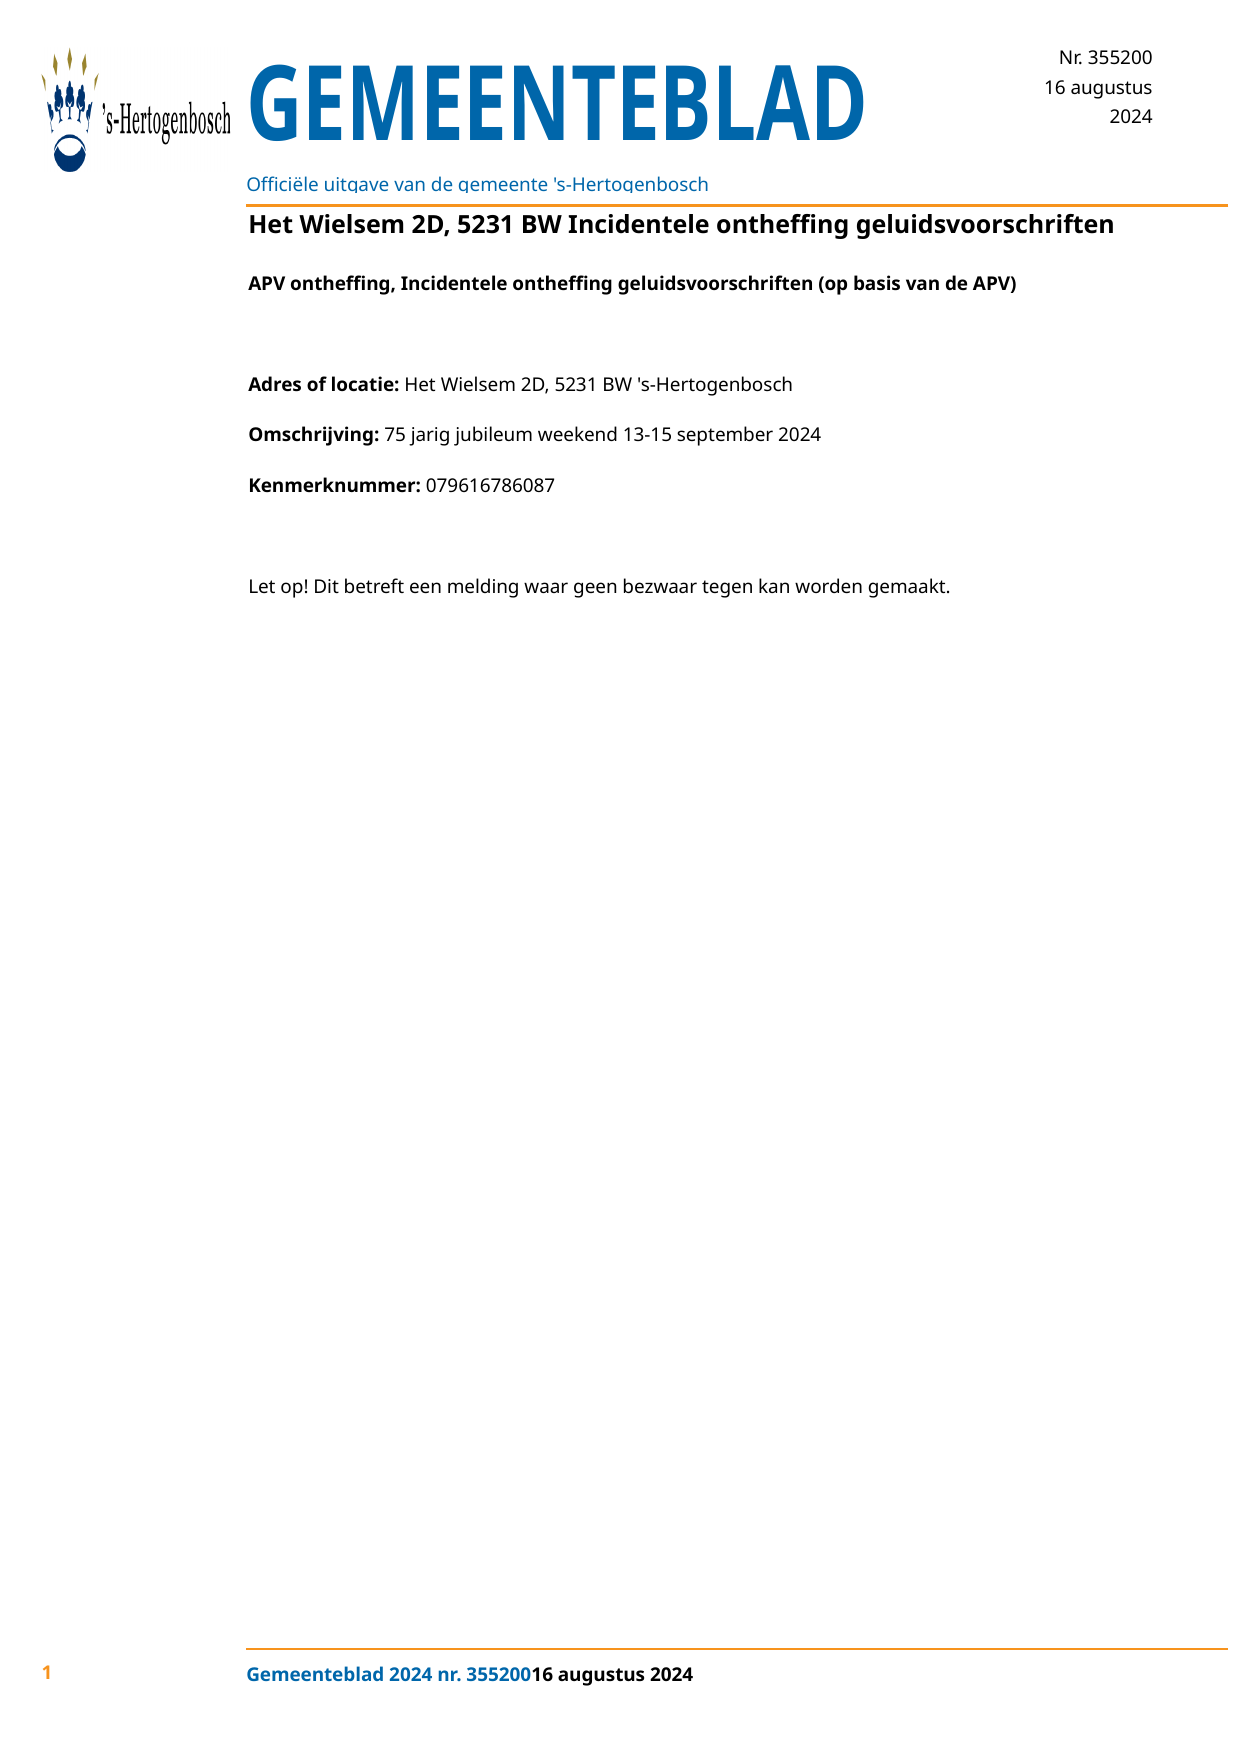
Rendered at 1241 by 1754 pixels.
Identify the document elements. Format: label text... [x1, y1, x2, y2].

text Omschrijving: 75 jarig jubileum weekend 13-15 september 2024 [248, 422, 1152, 447]
text Adres of locatie: Het Wielsem 2D, 5231 BW 's-Hertogenbosch [248, 371, 1152, 397]
text Kenmerknummer: 079616786087 [248, 472, 1152, 498]
picture [41, 47, 231, 172]
text Het Wielsem 2D, 5231 BW Incidentele ontheffing geluidsvoorschriften [248, 207, 1152, 241]
text APV ontheffing, Incidentele ontheffing geluidsvoorschriften (op basis van de APV) [248, 270, 1152, 296]
text Let op! Dit betreft een melding waar geen bezwaar tegen kan worden gemaakt. [248, 573, 1152, 598]
